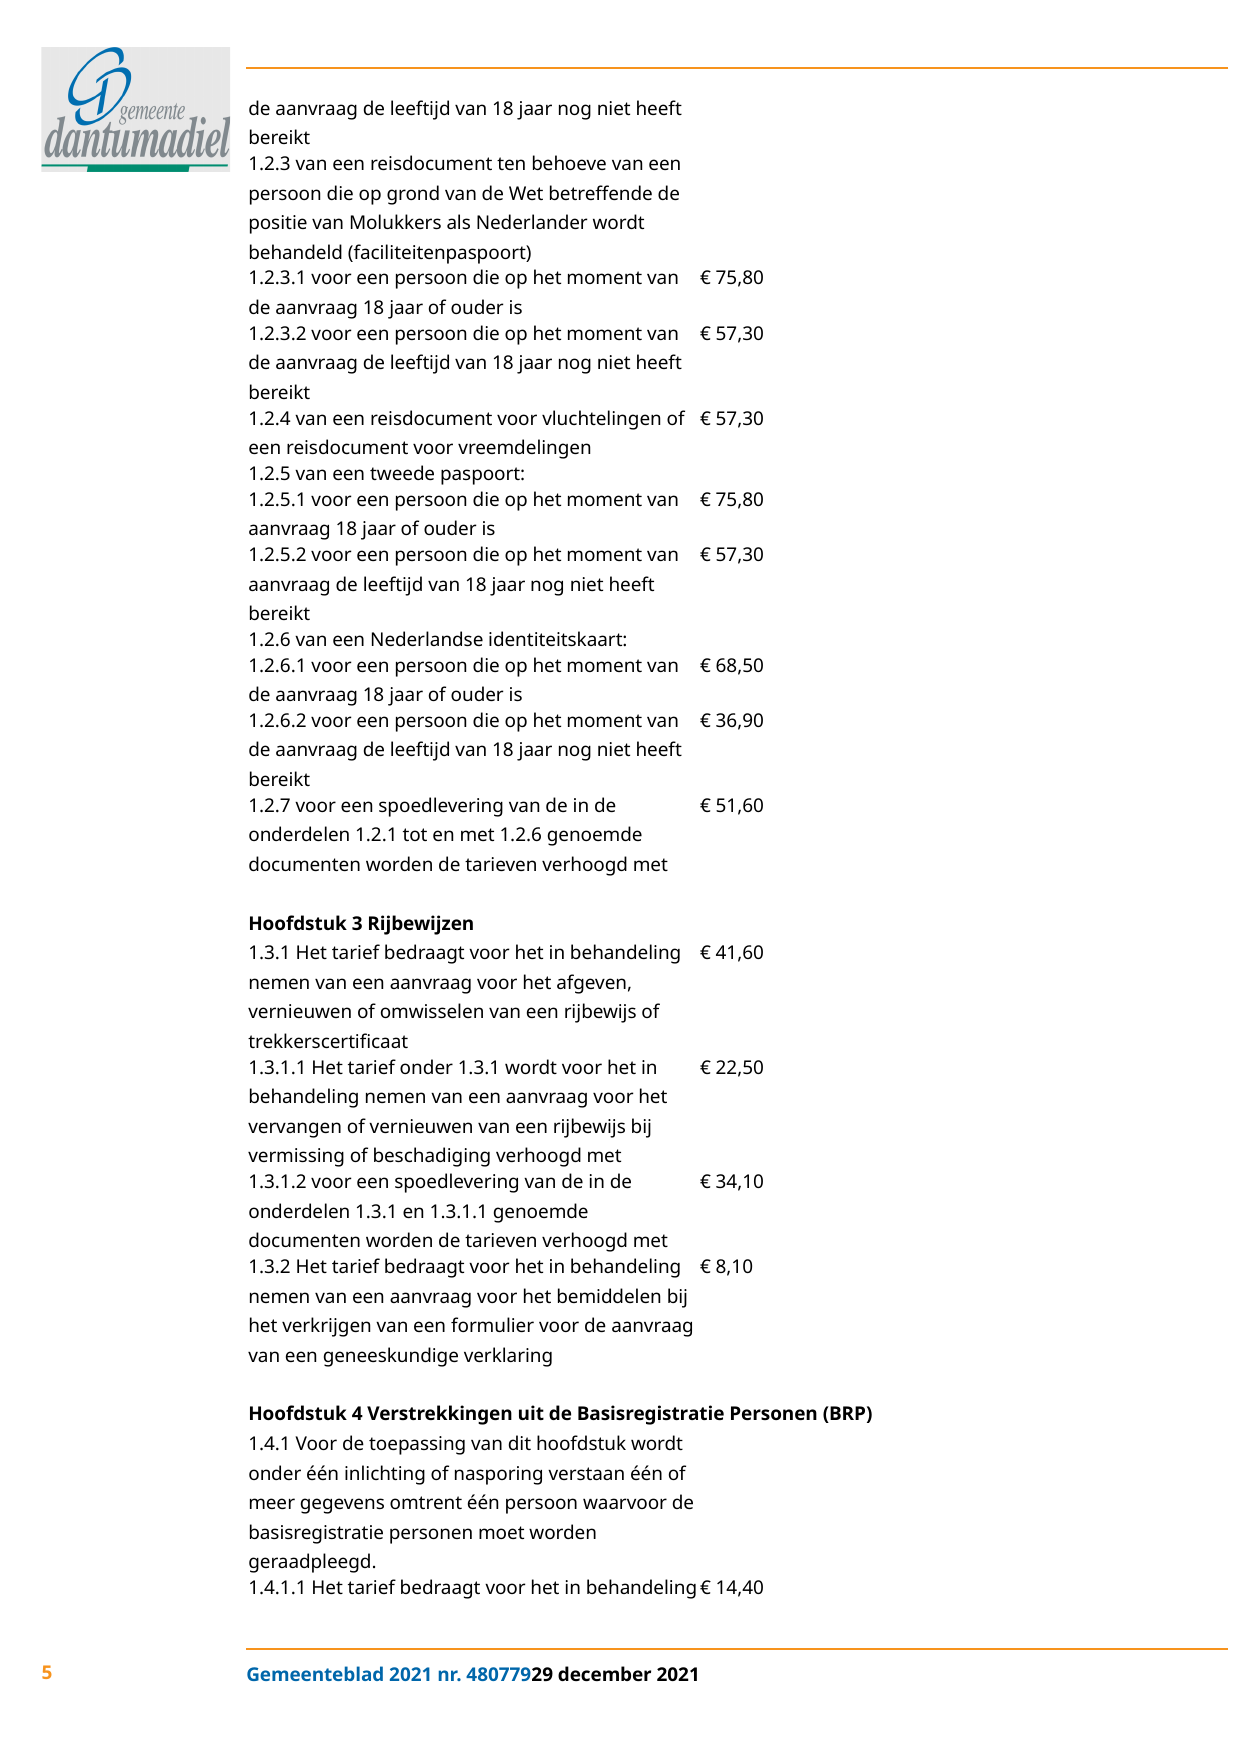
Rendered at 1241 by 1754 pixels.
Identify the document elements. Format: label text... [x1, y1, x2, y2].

table_cell € 57,30 [700, 405, 1152, 460]
table_cell 1.2.5.2 voor een persoon die op het moment van aanvraag de leeftijd van 18 jaar nog niet heeft bereikt [248, 541, 700, 626]
text Hoofdstuk 4 Verstrekkingen uit de Basisregistratie Personen (BRP) [248, 1401, 1152, 1426]
table_cell [700, 460, 1152, 486]
text Hoofdstuk 3 Rijbewijzen [248, 910, 1152, 935]
table_cell € 51,60 [700, 792, 1152, 877]
table_cell 1.2.3.1 voor een persoon die op het moment van de aanvraag 18 jaar of ouder is [248, 265, 700, 320]
table_cell € 8,10 [700, 1253, 1152, 1368]
table_header € 41,60 [700, 939, 1152, 1054]
table_cell 1.2.6.2 voor een persoon die op het moment van de aanvraag de leeftijd van 18 jaar nog niet heeft bereikt [248, 707, 700, 792]
table_header 1.3.1 Het tarief bedraagt voor het in behandeling nemen van een aanvraag voor het afgeven, vernieuwen of omwisselen van een rijbewijs of trekkerscertificaat [248, 939, 700, 1054]
table_cell [700, 626, 1152, 652]
table_cell € 36,90 [700, 707, 1152, 792]
table_cell 1.3.1.1 Het tarief onder 1.3.1 wordt voor het in behandeling nemen van een aanvraag voor het vervangen of vernieuwen van een rijbewijs bij vermissing of beschadiging verhoogd met [248, 1054, 700, 1168]
table_cell de aanvraag de leeftijd van 18 jaar nog niet heeft bereikt [248, 95, 700, 150]
table_cell € 22,50 [700, 1054, 1152, 1168]
table_header 1.4.1 Voor de toepassing van dit hoofdstuk wordt onder één inlichting of nasporing verstaan één of meer gegevens omtrent één persoon waarvoor de basisregistratie personen moet worden geraadpleegd. [248, 1430, 700, 1574]
table_cell 1.3.1.2 voor een spoedlevering van de in de onderdelen 1.3.1 en 1.3.1.1 genoemde documenten worden de tarieven verhoogd met [248, 1168, 700, 1253]
table_cell € 14,40 [700, 1574, 1152, 1600]
table_cell [700, 95, 1152, 150]
table_cell 1.3.2 Het tarief bedraagt voor het in behandeling nemen van een aanvraag voor het bemiddelen bij het verkrijgen van een formulier voor de aanvraag van een geneeskundige verklaring [248, 1253, 700, 1368]
table_cell 1.2.3 van een reisdocument ten behoeve van een persoon die op grond van de Wet betreffende de positie van Molukkers als Nederlander wordt behandeld (faciliteitenpaspoort) [248, 150, 700, 264]
table_header [700, 1430, 1152, 1574]
table_cell € 34,10 [700, 1168, 1152, 1253]
table_cell 1.2.5.1 voor een persoon die op het moment van aanvraag 18 jaar of ouder is [248, 486, 700, 541]
table_cell € 57,30 [700, 541, 1152, 626]
table_cell 1.2.4 van een reisdocument voor vluchtelingen of een reisdocument voor vreemdelingen [248, 405, 700, 460]
table_cell 1.2.5 van een tweede paspoort: [248, 460, 700, 486]
table_cell € 57,30 [700, 320, 1152, 405]
table_cell € 75,80 [700, 486, 1152, 541]
table_cell 1.4.1.1 Het tarief bedraagt voor het in behandeling [248, 1574, 700, 1600]
table_cell 1.2.7 voor een spoedlevering van de in de onderdelen 1.2.1 tot en met 1.2.6 genoemde documenten worden de tarieven verhoogd met [248, 792, 700, 877]
table_cell € 75,80 [700, 265, 1152, 320]
table_cell 1.2.3.2 voor een persoon die op het moment van de aanvraag de leeftijd van 18 jaar nog niet heeft bereikt [248, 320, 700, 405]
picture [41, 47, 231, 172]
table_cell 1.2.6.1 voor een persoon die op het moment van de aanvraag 18 jaar of ouder is [248, 652, 700, 707]
table_cell € 68,50 [700, 652, 1152, 707]
table_cell 1.2.6 van een Nederlandse identiteitskaart: [248, 626, 700, 652]
table_cell [700, 150, 1152, 264]
